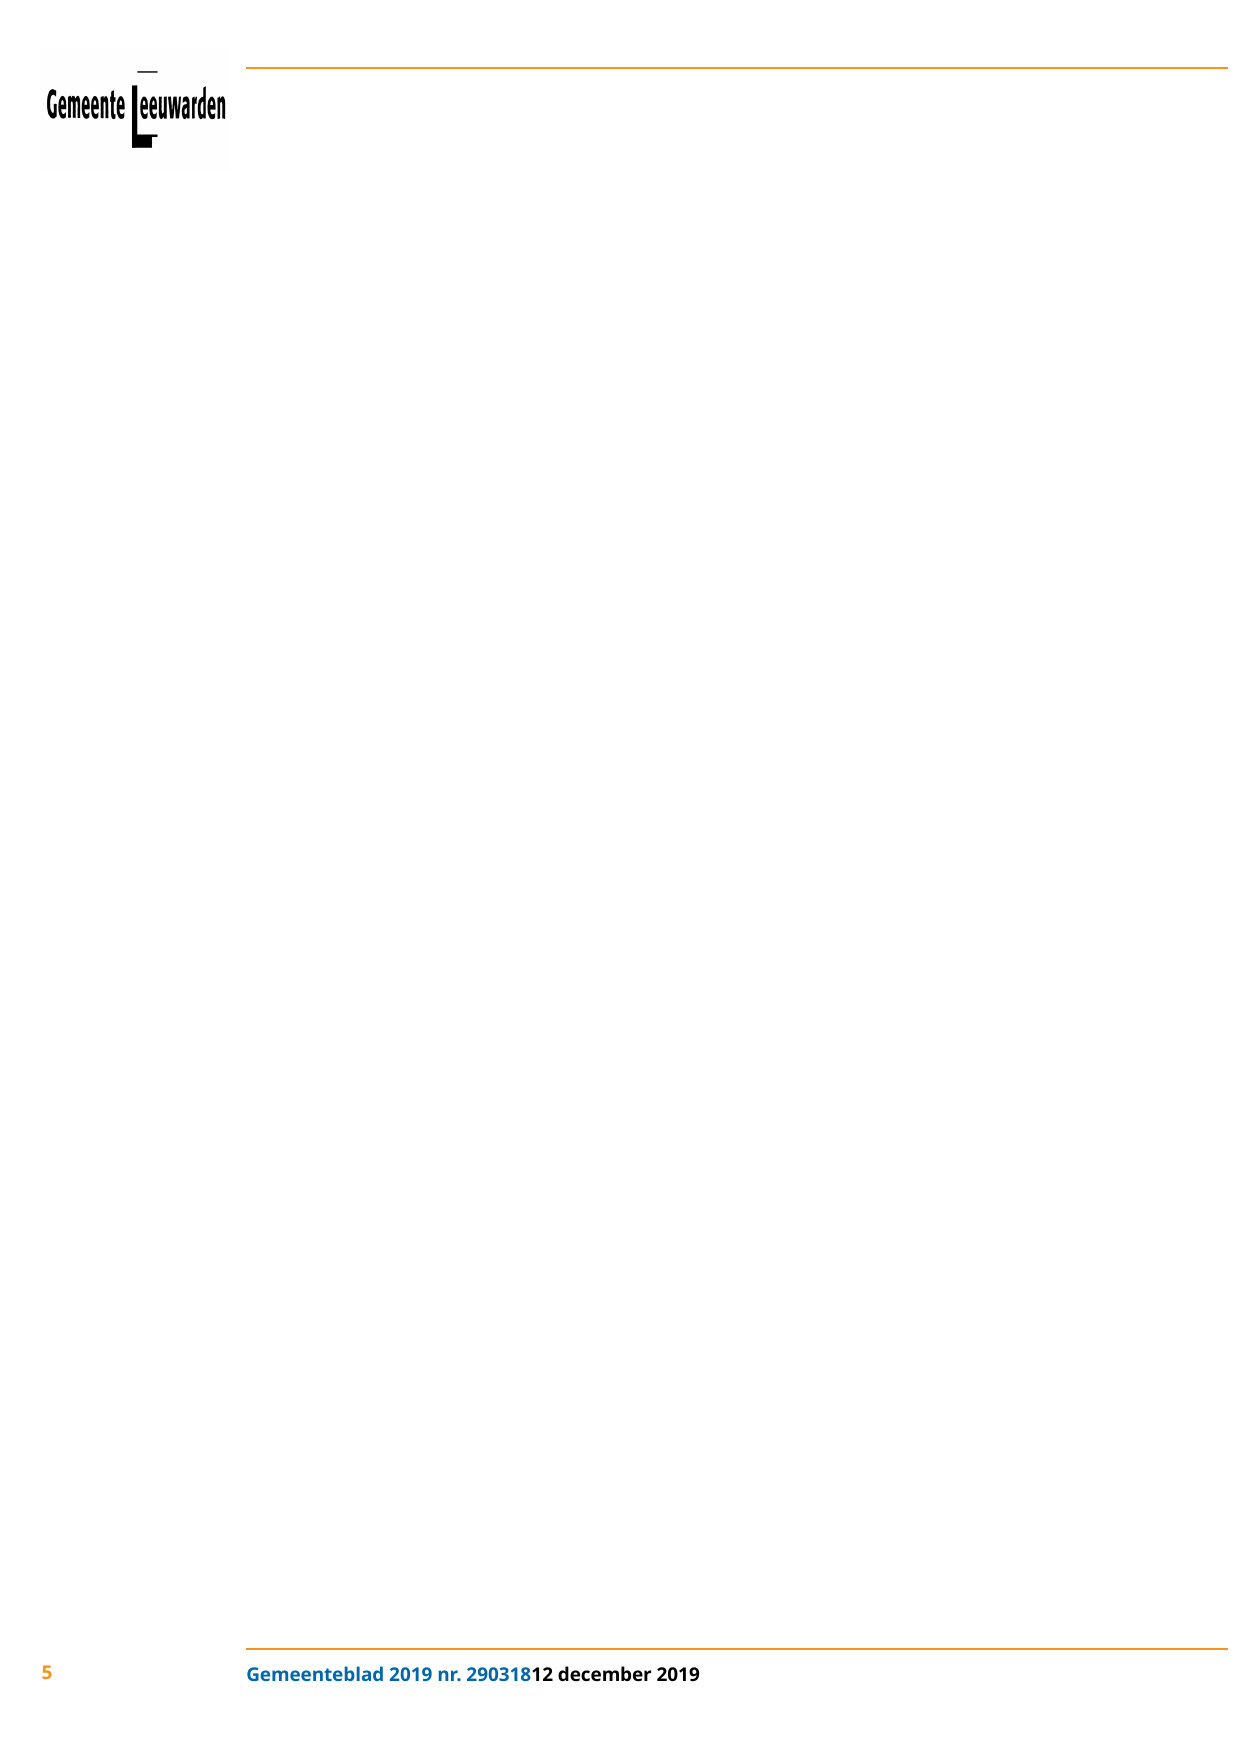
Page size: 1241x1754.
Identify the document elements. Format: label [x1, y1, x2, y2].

picture [41, 47, 231, 172]
